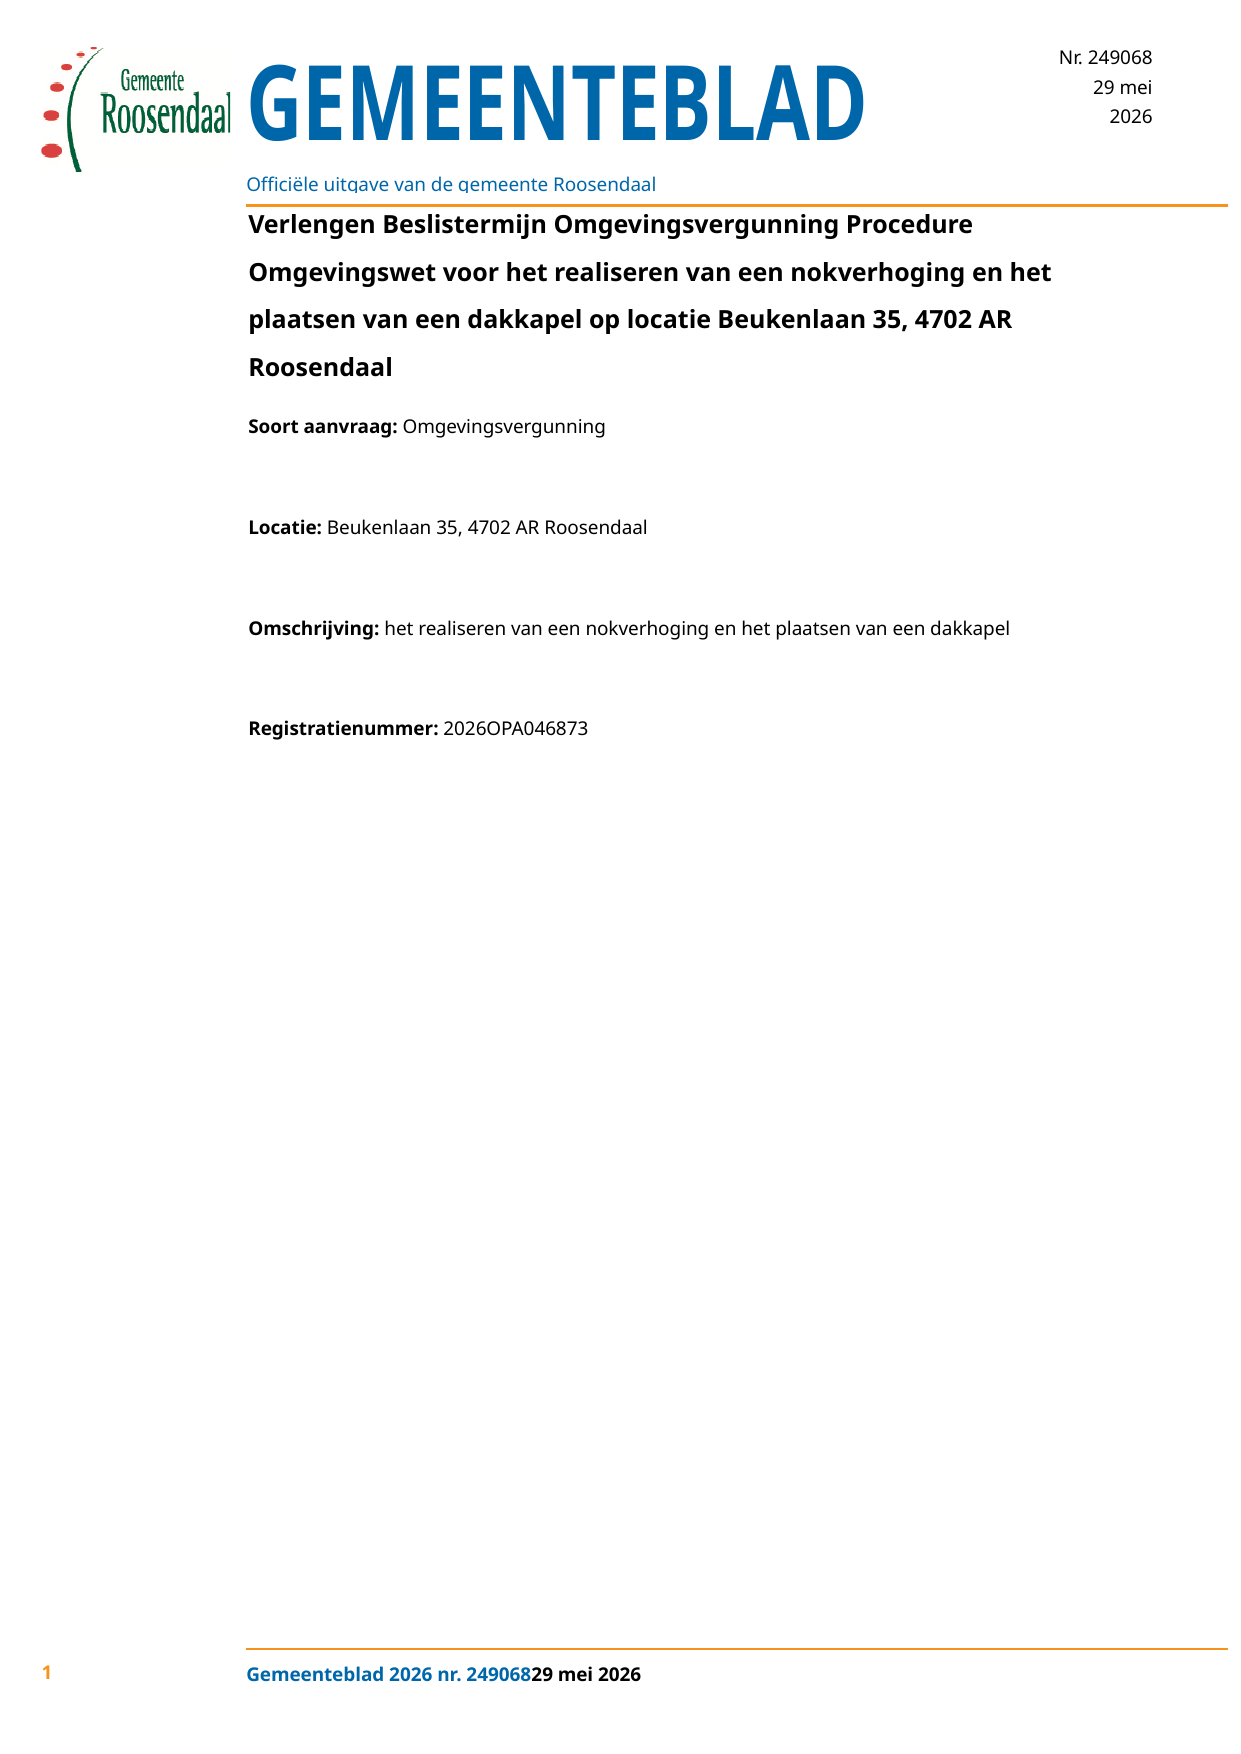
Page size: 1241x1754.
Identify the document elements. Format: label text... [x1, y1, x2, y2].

text Locatie: Beukenlaan 35, 4702 AR Roosendaal [248, 514, 1152, 540]
text Omschrijving: het realiseren van een nokverhoging en het plaatsen van een dakkapel [248, 615, 1152, 641]
text Verlengen Beslistermijn Omgevingsvergunning Procedure Omgevingswet voor het realiseren van een nokverhoging en het plaatsen van een dakkapel op locatie Beukenlaan 35, 4702 AR Roosendaal [248, 207, 1152, 384]
text Soort aanvraag: Omgevingsvergunning [248, 413, 1152, 439]
picture [41, 47, 231, 172]
text Registratienummer: 2026OPA046873 [248, 716, 1152, 741]
